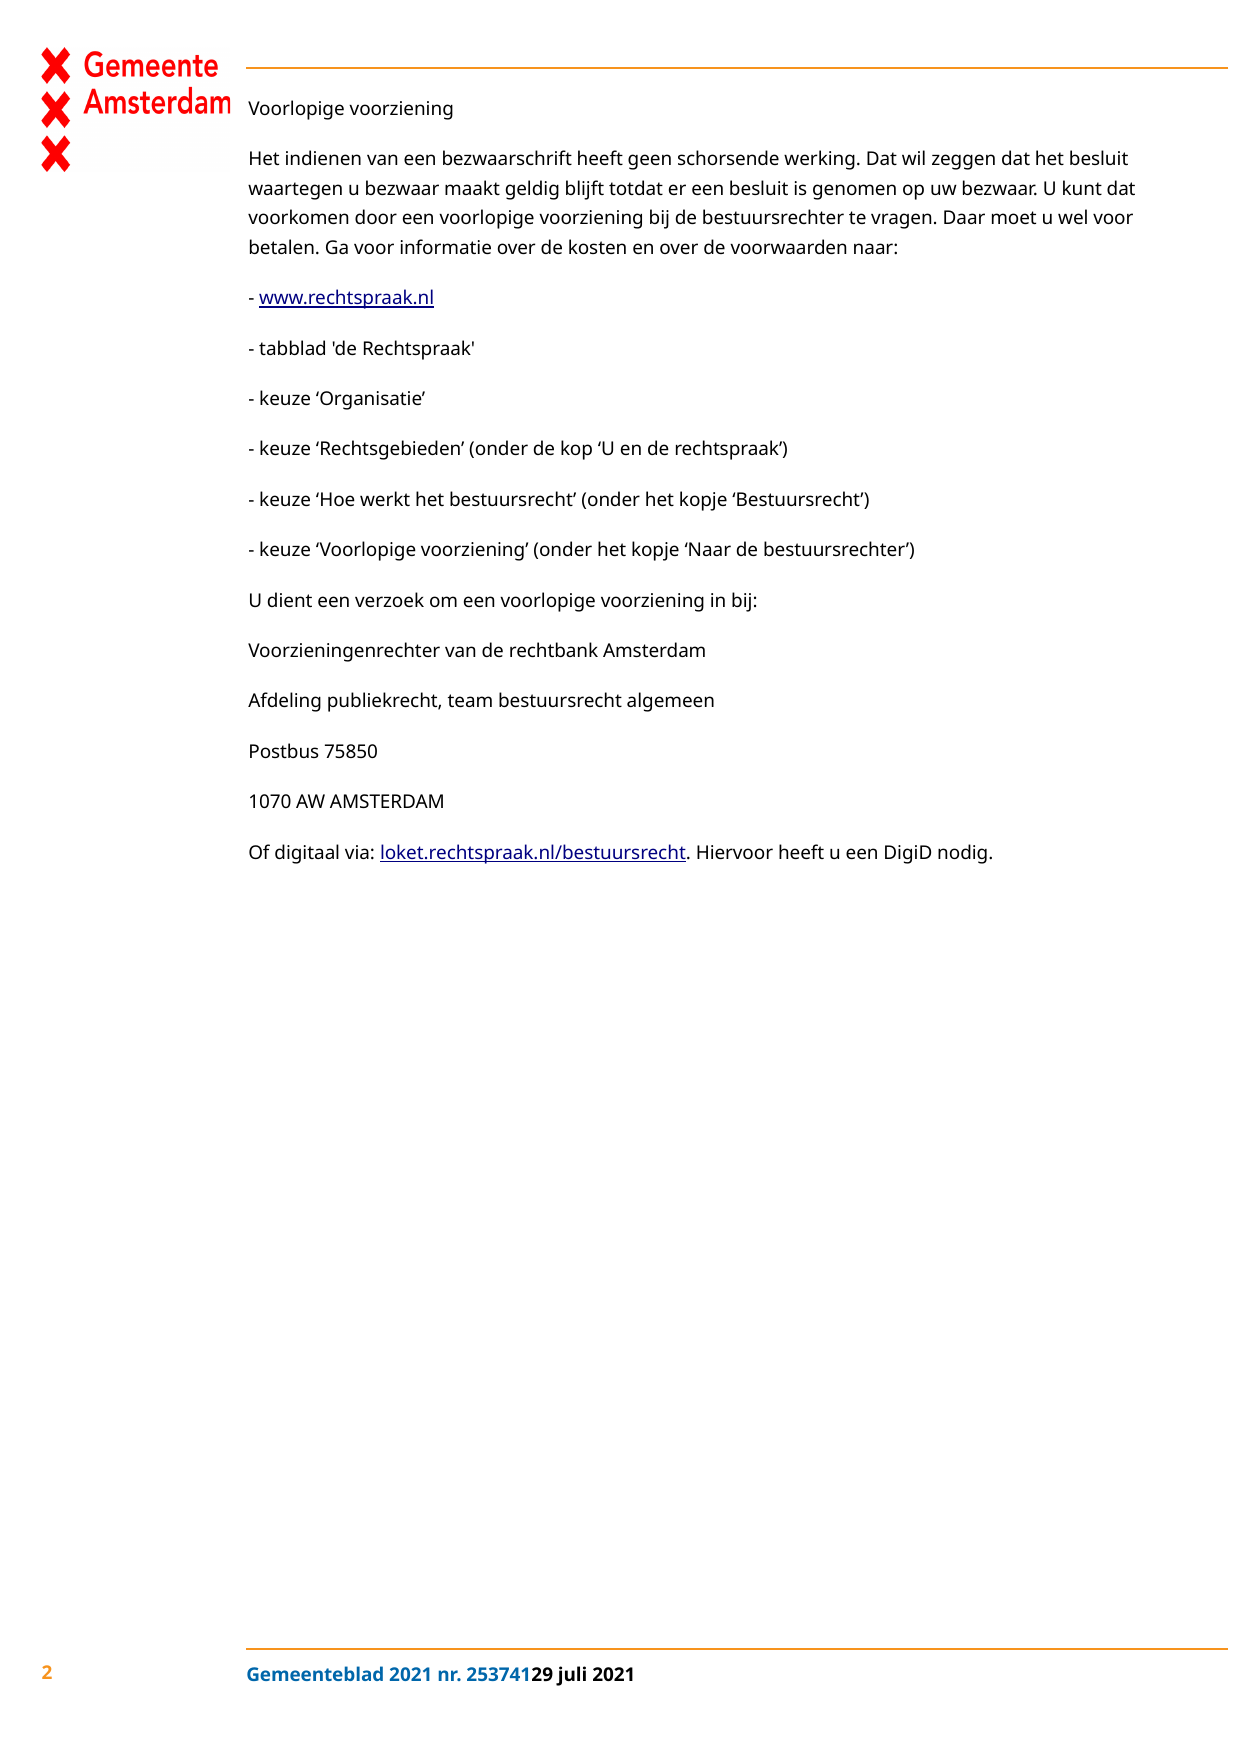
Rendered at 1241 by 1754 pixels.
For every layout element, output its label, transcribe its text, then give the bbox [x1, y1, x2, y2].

text Afdeling publiekrecht, team bestuursrecht algemeen [248, 688, 1152, 713]
text Voorlopige voorziening [248, 95, 1152, 121]
text 1070 AW AMSTERDAM [248, 788, 1152, 814]
text - keuze ‘Voorlopige voorziening’ (onder het kopje ‘Naar de bestuursrechter’) [248, 536, 1152, 562]
text - keuze ‘Hoe werkt het bestuursrecht’ (onder het kopje ‘Bestuursrecht’) [248, 486, 1152, 512]
text - keuze ‘Rechtsgebieden’ (onder de kop ‘U en de rechtspraak’) [248, 436, 1152, 461]
text Postbus 75850 [248, 738, 1152, 764]
text - tabblad 'de Rechtspraak' [248, 335, 1152, 361]
text - keuze ‘Organisatie’ [248, 385, 1152, 411]
text Het indienen van een bezwaarschrift heeft geen schorsende werking. Dat wil zeggen dat het besluit waartegen u bezwaar maakt geldig blijft totdat er een besluit is genomen op uw bezwaar. U kunt dat voorkomen door een voorlopige voorziening bij de bestuursrechter te vragen. Daar moet u wel voor betalen. Ga voor informatie over de kosten en over de voorwaarden naar: [248, 145, 1152, 260]
text Voorzieningenrechter van de rechtbank Amsterdam [248, 637, 1152, 663]
text Of digitaal via: loket.rechtspraak.nl/bestuursrecht. Hiervoor heeft u een DigiD nodig. [248, 839, 1152, 865]
text - www.rechtspraak.nl [248, 284, 1152, 310]
picture [41, 47, 231, 172]
text U dient een verzoek om een voorlopige voorziening in bij: [248, 587, 1152, 613]
